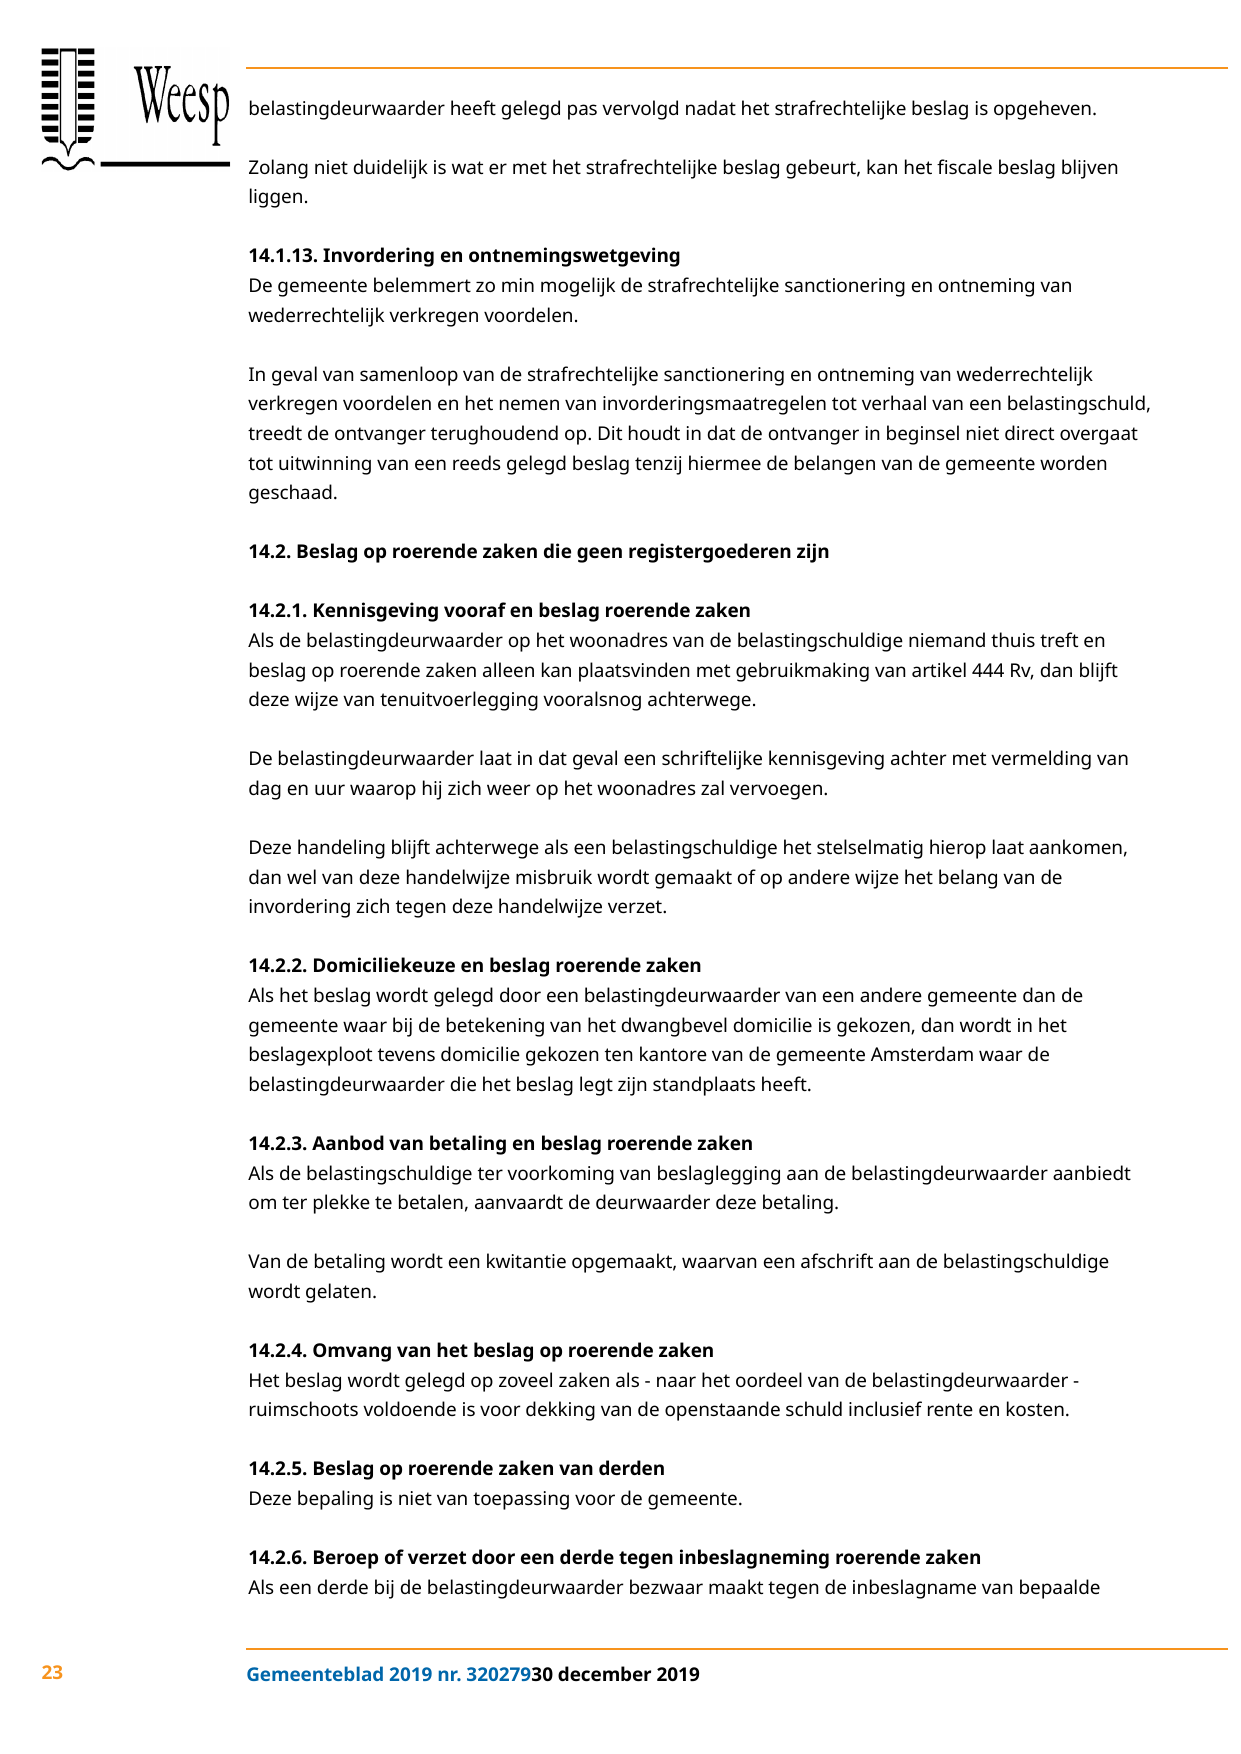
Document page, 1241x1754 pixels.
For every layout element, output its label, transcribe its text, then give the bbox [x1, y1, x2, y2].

text belastingdeurwaarder heeft gelegd pas vervolgd nadat het strafrechtelijke beslag is opgeheven. [248, 95, 1152, 121]
text 14.1.13. Invordering en ontnemingswetgeving [248, 243, 1152, 268]
text De belastingdeurwaarder laat in dat geval een schriftelijke kennisgeving achter met vermelding van dag en uur waarop hij zich weer op het woonadres zal vervoegen. [248, 746, 1152, 801]
text Als de belastingdeurwaarder op het woonadres van de belastingschuldige niemand thuis treft en beslag op roerende zaken alleen kan plaatsvinden met gebruikmaking van artikel 444 Rv, dan blijft deze wijze van tenuitvoerlegging vooralsnog achterwege. [248, 627, 1152, 712]
text 14.2.3. Aanbod van betaling en beslag roerende zaken [248, 1130, 1152, 1156]
text Van de betaling wordt een kwitantie opgemaakt, waarvan een afschrift aan de belastingschuldige wordt gelaten. [248, 1248, 1152, 1304]
text Als een derde bij de belastingdeurwaarder bezwaar maakt tegen de inbeslagname van bepaalde [248, 1574, 1152, 1600]
text 14.2.2. Domiciliekeuze en beslag roerende zaken [248, 953, 1152, 978]
text 14.2.6. Beroep of verzet door een derde tegen inbeslagneming roerende zaken [248, 1544, 1152, 1570]
text 14.2. Beslag op roerende zaken die geen registergoederen zijn [248, 538, 1152, 564]
text 14.2.5. Beslag op roerende zaken van derden [248, 1456, 1152, 1481]
text Deze bepaling is niet van toepassing voor de gemeente. [248, 1485, 1152, 1511]
text De gemeente belemmert zo min mogelijk de strafrechtelijke sanctionering en ontneming van wederrechtelijk verkregen voordelen. [248, 272, 1152, 328]
picture [41, 47, 231, 172]
text Deze handeling blijft achterwege als een belastingschuldige het stelselmatig hierop laat aankomen, dan wel van deze handelwijze misbruik wordt gemaakt of op andere wijze het belang van de invordering zich tegen deze handelwijze verzet. [248, 834, 1152, 919]
text In geval van samenloop van de strafrechtelijke sanctionering en ontneming van wederrechtelijk verkregen voordelen en het nemen van invorderingsmaatregelen tot verhaal van een belastingschuld, treedt de ontvanger terughoudend op. Dit houdt in dat de ontvanger in beginsel niet direct overgaat tot uitwinning van een reeds gelegd beslag tenzij hiermee de belangen van de gemeente worden geschaad. [248, 361, 1152, 505]
text Als het beslag wordt gelegd door een belastingdeurwaarder van een andere gemeente dan de gemeente waar bij de betekening van het dwangbevel domicilie is gekozen, dan wordt in het beslagexploot tevens domicilie gekozen ten kantore van de gemeente Amsterdam waar de belastingdeurwaarder die het beslag legt zijn standplaats heeft. [248, 982, 1152, 1097]
text Zolang niet duidelijk is wat er met het strafrechtelijke beslag gebeurt, kan het fiscale beslag blijven liggen. [248, 154, 1152, 209]
text 14.2.1. Kennisgeving vooraf en beslag roerende zaken [248, 598, 1152, 623]
text Als de belastingschuldige ter voorkoming van beslaglegging aan de belastingdeurwaarder aanbiedt om ter plekke te betalen, aanvaardt de deurwaarder deze betaling. [248, 1160, 1152, 1215]
text Het beslag wordt gelegd op zoveel zaken als - naar het oordeel van de belastingdeurwaarder - ruimschoots voldoende is voor dekking van de openstaande schuld inclusief rente en kosten. [248, 1367, 1152, 1422]
text 14.2.4. Omvang van het beslag op roerende zaken [248, 1337, 1152, 1363]
